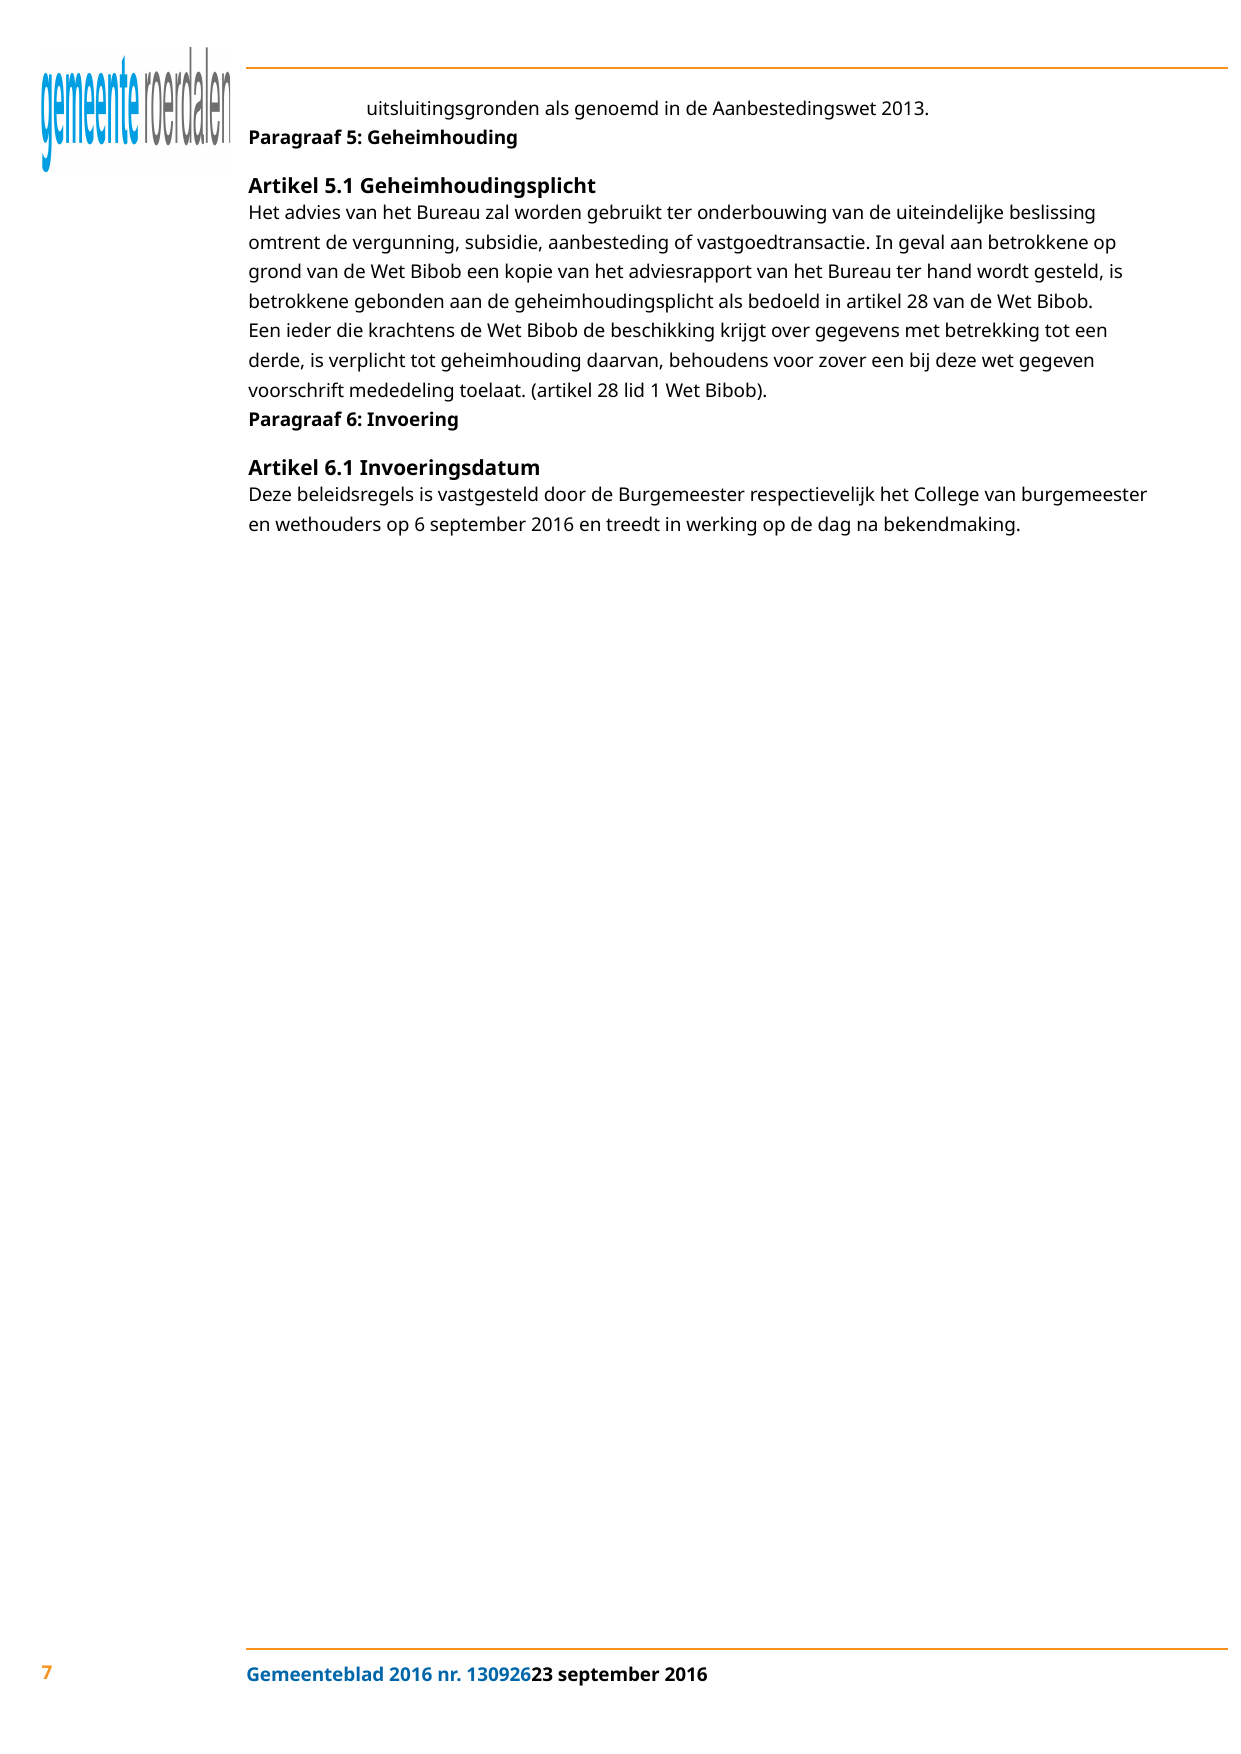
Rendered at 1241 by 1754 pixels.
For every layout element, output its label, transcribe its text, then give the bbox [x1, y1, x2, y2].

picture [41, 134, 48, 172]
picture [41, 47, 231, 172]
text Het advies van het Bureau zal worden gebruikt ter onderbouwing van de uiteindelijke beslissing omtrent de vergunning, subsidie, aanbesteding of vastgoedtransactie. In geval aan betrokkene op grond van de Wet Bibob een kopie van het adviesrapport van het Bureau ter hand wordt gesteld, is betrokkene gebonden aan de geheimhoudingsplicht als bedoeld in artikel 28 van de Wet Bibob. [248, 199, 1152, 314]
text Paragraaf 5: Geheimhouding [248, 124, 1152, 150]
text Artikel 5.1 Geheimhoudingsplicht [248, 171, 1152, 199]
text Een ieder die krachtens de Wet Bibob de beschikking krijgt over gegevens met betrekking tot een derde, is verplicht tot geheimhouding daarvan, behoudens voor zover een bij deze wet gegeven voorschrift mededeling toelaat. (artikel 28 lid 1 Wet Bibob). [248, 318, 1152, 403]
text Artikel 6.1 Invoeringsdatum [248, 453, 1152, 481]
list uitsluitingsgronden als genoemd in de Aanbestedingswet 2013. [307, 95, 1152, 121]
text Deze beleidsregels is vastgesteld door de Burgemeester respectievelijk het College van burgemeester en wethouders op 6 september 2016 en treedt in werking op de dag na bekendmaking. [248, 481, 1152, 537]
text Paragraaf 6: Invoering [248, 406, 1152, 432]
